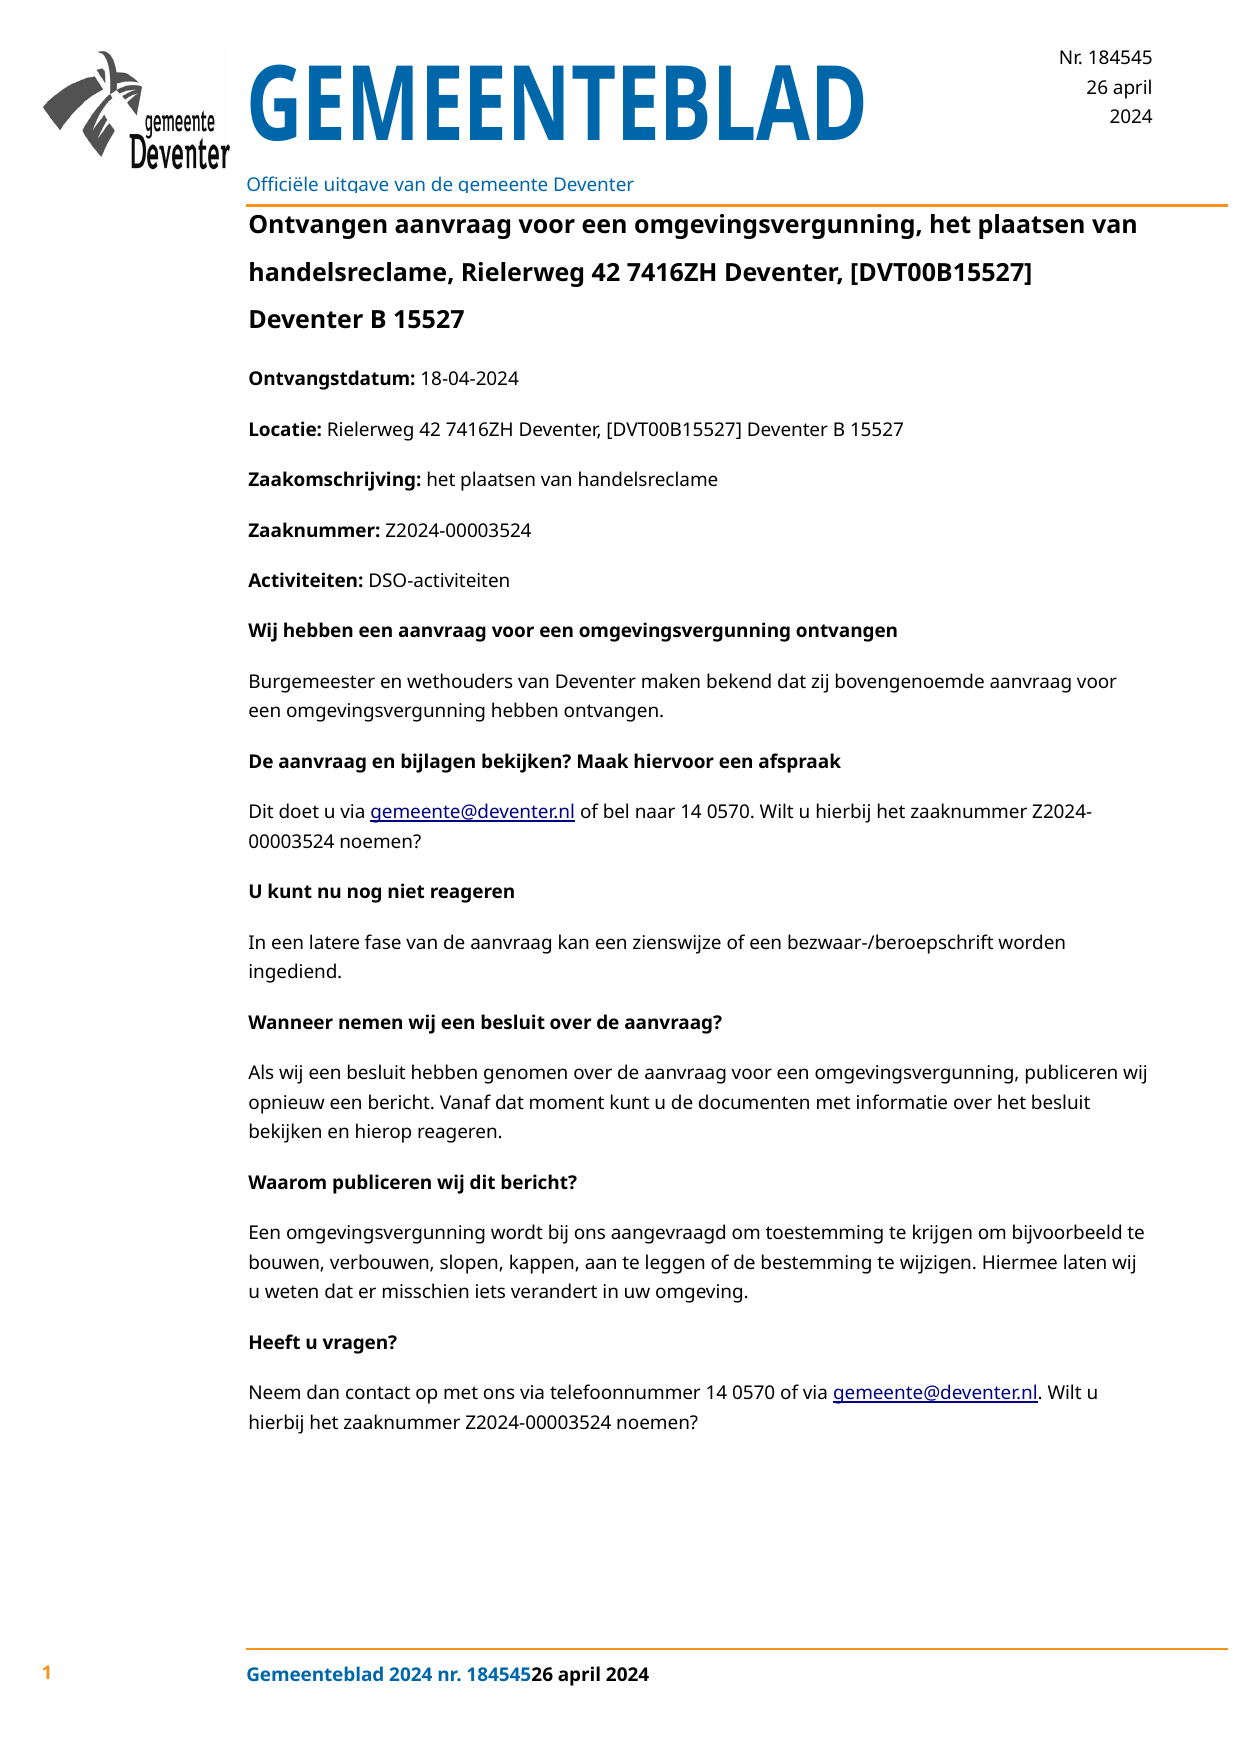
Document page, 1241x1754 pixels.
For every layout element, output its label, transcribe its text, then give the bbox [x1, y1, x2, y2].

text Als wij een besluit hebben genomen over de aanvraag voor een omgevingsvergunning, publiceren wij opnieuw een bericht. Vanaf dat moment kunt u de documenten met informatie over het besluit bekijken en hierop reageren. [248, 1059, 1152, 1144]
text Ontvangstdatum: 18-04-2024 [248, 366, 1152, 391]
text Burgemeester en wethouders van Deventer maken bekend dat zij bovengenoemde aanvraag voor een omgevingsvergunning hebben ontvangen. [248, 668, 1152, 723]
text Een omgevingsvergunning wordt bij ons aangevraagd om toestemming te krijgen om bijvoorbeeld te bouwen, verbouwen, slopen, kappen, aan te leggen of de bestemming te wijzigen. Hiermee laten wij u weten dat er misschien iets verandert in uw omgeving. [248, 1219, 1152, 1304]
text Activiteiten: DSO-activiteiten [248, 567, 1152, 593]
text Ontvangen aanvraag voor een omgevingsvergunning, het plaatsen van handelsreclame, Rielerweg 42 7416ZH Deventer, [DVT00B15527] Deventer B 15527 [248, 207, 1152, 336]
text De aanvraag en bijlagen bekijken? Maak hiervoor een afspraak [248, 748, 1152, 774]
text Dit doet u via gemeente@deventer.nl of bel naar 14 0570. Wilt u hierbij het zaaknummer Z2024-00003524 noemen? [248, 798, 1152, 854]
text Locatie: Rielerweg 42 7416ZH Deventer, [DVT00B15527] Deventer B 15527 [248, 416, 1152, 442]
text In een latere fase van de aanvraag kan een zienswijze of een bezwaar-/beroepschrift worden ingediend. [248, 929, 1152, 984]
text Heeft u vragen? [248, 1329, 1152, 1354]
text Zaakomschrijving: het plaatsen van handelsreclame [248, 466, 1152, 492]
text Wanneer nemen wij een besluit over de aanvraag? [248, 1009, 1152, 1034]
text Zaaknummer: Z2024-00003524 [248, 517, 1152, 542]
text U kunt nu nog niet reageren [248, 878, 1152, 904]
text Waarom publiceren wij dit bericht? [248, 1169, 1152, 1194]
picture [41, 47, 231, 172]
text Wij hebben een aanvraag voor een omgevingsvergunning ontvangen [248, 618, 1152, 643]
text Neem dan contact op met ons via telefoonnummer 14 0570 of via gemeente@deventer.nl. Wilt u hierbij het zaaknummer Z2024-00003524 noemen? [248, 1379, 1152, 1434]
